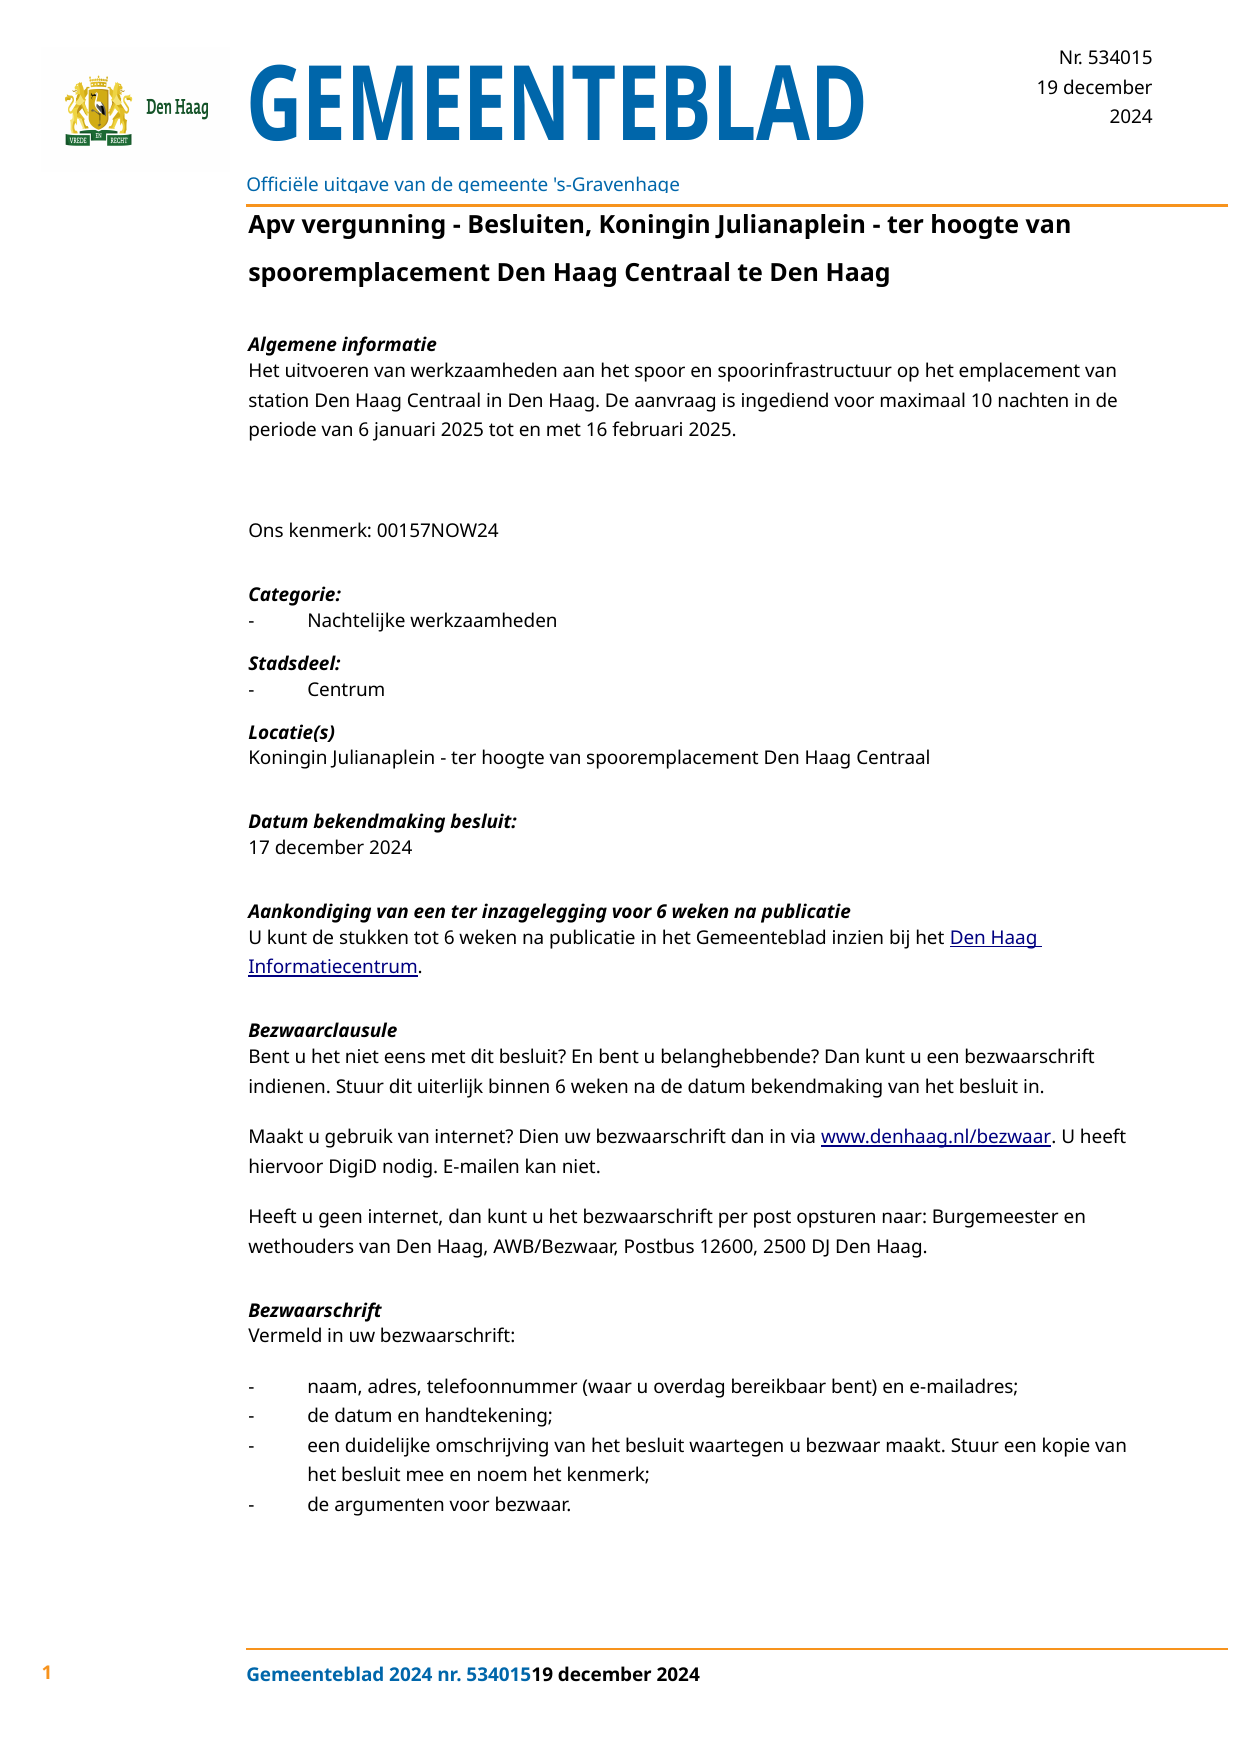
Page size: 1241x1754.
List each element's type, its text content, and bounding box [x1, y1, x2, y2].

text Aankondiging van een ter inzagelegging voor 6 weken na publicatie [248, 898, 1152, 924]
text U kunt de stukken tot 6 weken na publicatie in het Gemeenteblad inzien bij het Den Haag Informatiecentrum. [248, 924, 1152, 979]
text Stadsdeel: [248, 650, 1152, 676]
text Vermeld in uw bezwaarschrift: [248, 1322, 1152, 1348]
text Apv vergunning - Besluiten, Koningin Julianaplein - ter hoogte van spooremplacement Den Haag Centraal te Den Haag [248, 207, 1152, 288]
text Maakt u gebruik van internet? Dien uw bezwaarschrift dan in via www.denhaag.nl/bezwaar. U heeft hiervoor DigiD nodig. E-mailen kan niet. [248, 1123, 1152, 1178]
list de argumenten voor bezwaar. [248, 1491, 1152, 1517]
list naam, adres, telefoonnummer (waar u overdag bereikbaar bent) en e-mailadres; [248, 1373, 1152, 1399]
list Centrum [248, 676, 1152, 701]
text 17 december 2024 [248, 834, 1152, 860]
text Het uitvoeren van werkzaamheden aan het spoor en spoorinfrastructuur op het emplacement van station Den Haag Centraal in Den Haag. De aanvraag is ingediend voor maximaal 10 nachten in de periode van 6 januari 2025 tot en met 16 februari 2025. [248, 357, 1152, 442]
text Datum bekendmaking besluit: [248, 808, 1152, 834]
list de datum en handtekening; [248, 1402, 1152, 1428]
text Bezwaarschrift [248, 1297, 1152, 1322]
text Heeft u geen internet, dan kunt u het bezwaarschrift per post opsturen naar: Burgemeester en wethouders van Den Haag, AWB/Bezwaar, Postbus 12600, 2500 DJ Den Haag. [248, 1203, 1152, 1258]
text Algemene informatie [248, 331, 1152, 357]
picture [41, 47, 231, 172]
text Bent u het niet eens met dit besluit? En bent u belanghebbende? Dan kunt u een bezwaarschrift indienen. Stuur dit uiterlijk binnen 6 weken na de datum bekendmaking van het besluit in. [248, 1043, 1152, 1098]
list een duidelijke omschrijving van het besluit waartegen u bezwaar maakt. Stuur een kopie van het besluit mee en noem het kenmerk; [248, 1432, 1152, 1487]
list Nachtelijke werkzaamheden [248, 607, 1152, 633]
text Koningin Julianaplein - ter hoogte van spooremplacement Den Haag Centraal [248, 744, 1152, 770]
text Locatie(s) [248, 719, 1152, 744]
text Categorie: [248, 581, 1152, 607]
text Ons kenmerk: 00157NOW24 [248, 517, 1152, 543]
text Bezwaarclausule [248, 1017, 1152, 1043]
